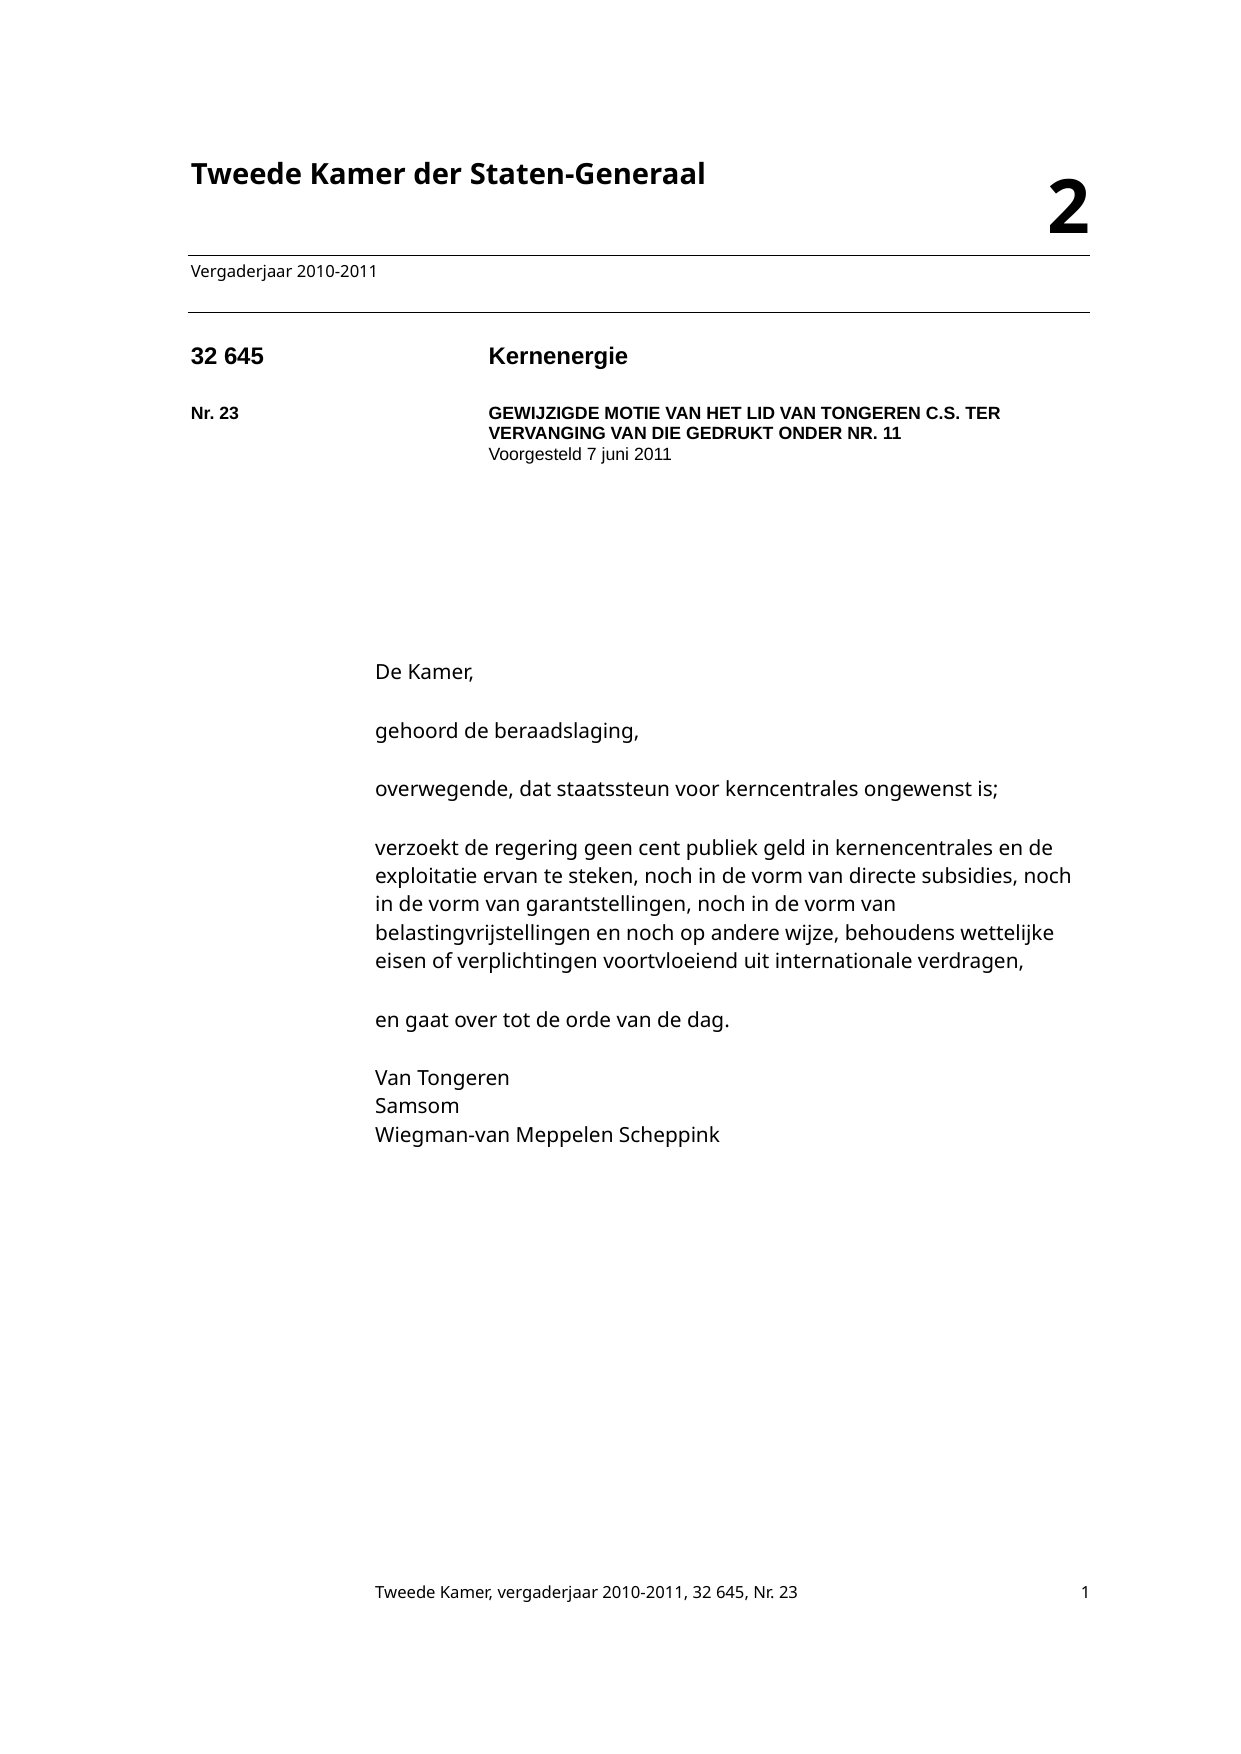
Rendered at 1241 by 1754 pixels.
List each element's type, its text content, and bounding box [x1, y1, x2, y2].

table_cell GEWIJZIGDE MOTIE VAN HET LID VAN TONGEREN C.S. TER VERVANGING VAN DIE GEDRUKT ONDER NR. 11 Voorgesteld 7 juni 2011 [485, 399, 1090, 539]
text Wiegman-van Meppelen Scheppink [375, 1120, 1090, 1148]
table_cell 32 645 [188, 339, 485, 399]
text en gaat over tot de orde van de dag. [375, 1005, 1090, 1033]
text overwegende, dat staatssteun voor kerncentrales ongewenst is; [375, 774, 1090, 803]
text gehoord de beraadslaging, [375, 716, 1090, 744]
table_cell Nr. 23 [188, 399, 485, 539]
table_cell Vergaderjaar 2010-2011 [188, 256, 485, 312]
table_cell [485, 256, 1090, 312]
table_header Tweede Kamer der Staten-Generaal [188, 150, 909, 255]
table_header 2 [910, 150, 1090, 255]
text Van Tongeren [375, 1063, 1090, 1092]
text Samsom [375, 1092, 1090, 1120]
text verzoekt de regering geen cent publiek geld in kernencentrales en de exploitatie ervan te steken, noch in de vorm van directe subsidies, noch in de vorm van garantstellingen, noch in de vorm van belastingvrijstellingen en noch op andere wijze, behoudens wettelijke eisen of verplichtingen voortvloeiend uit internationale verdragen, [375, 833, 1090, 975]
table_cell [485, 313, 1090, 339]
table_cell Kernenergie [485, 339, 1090, 399]
text De Kamer, [375, 657, 1090, 686]
table_cell [188, 313, 485, 339]
